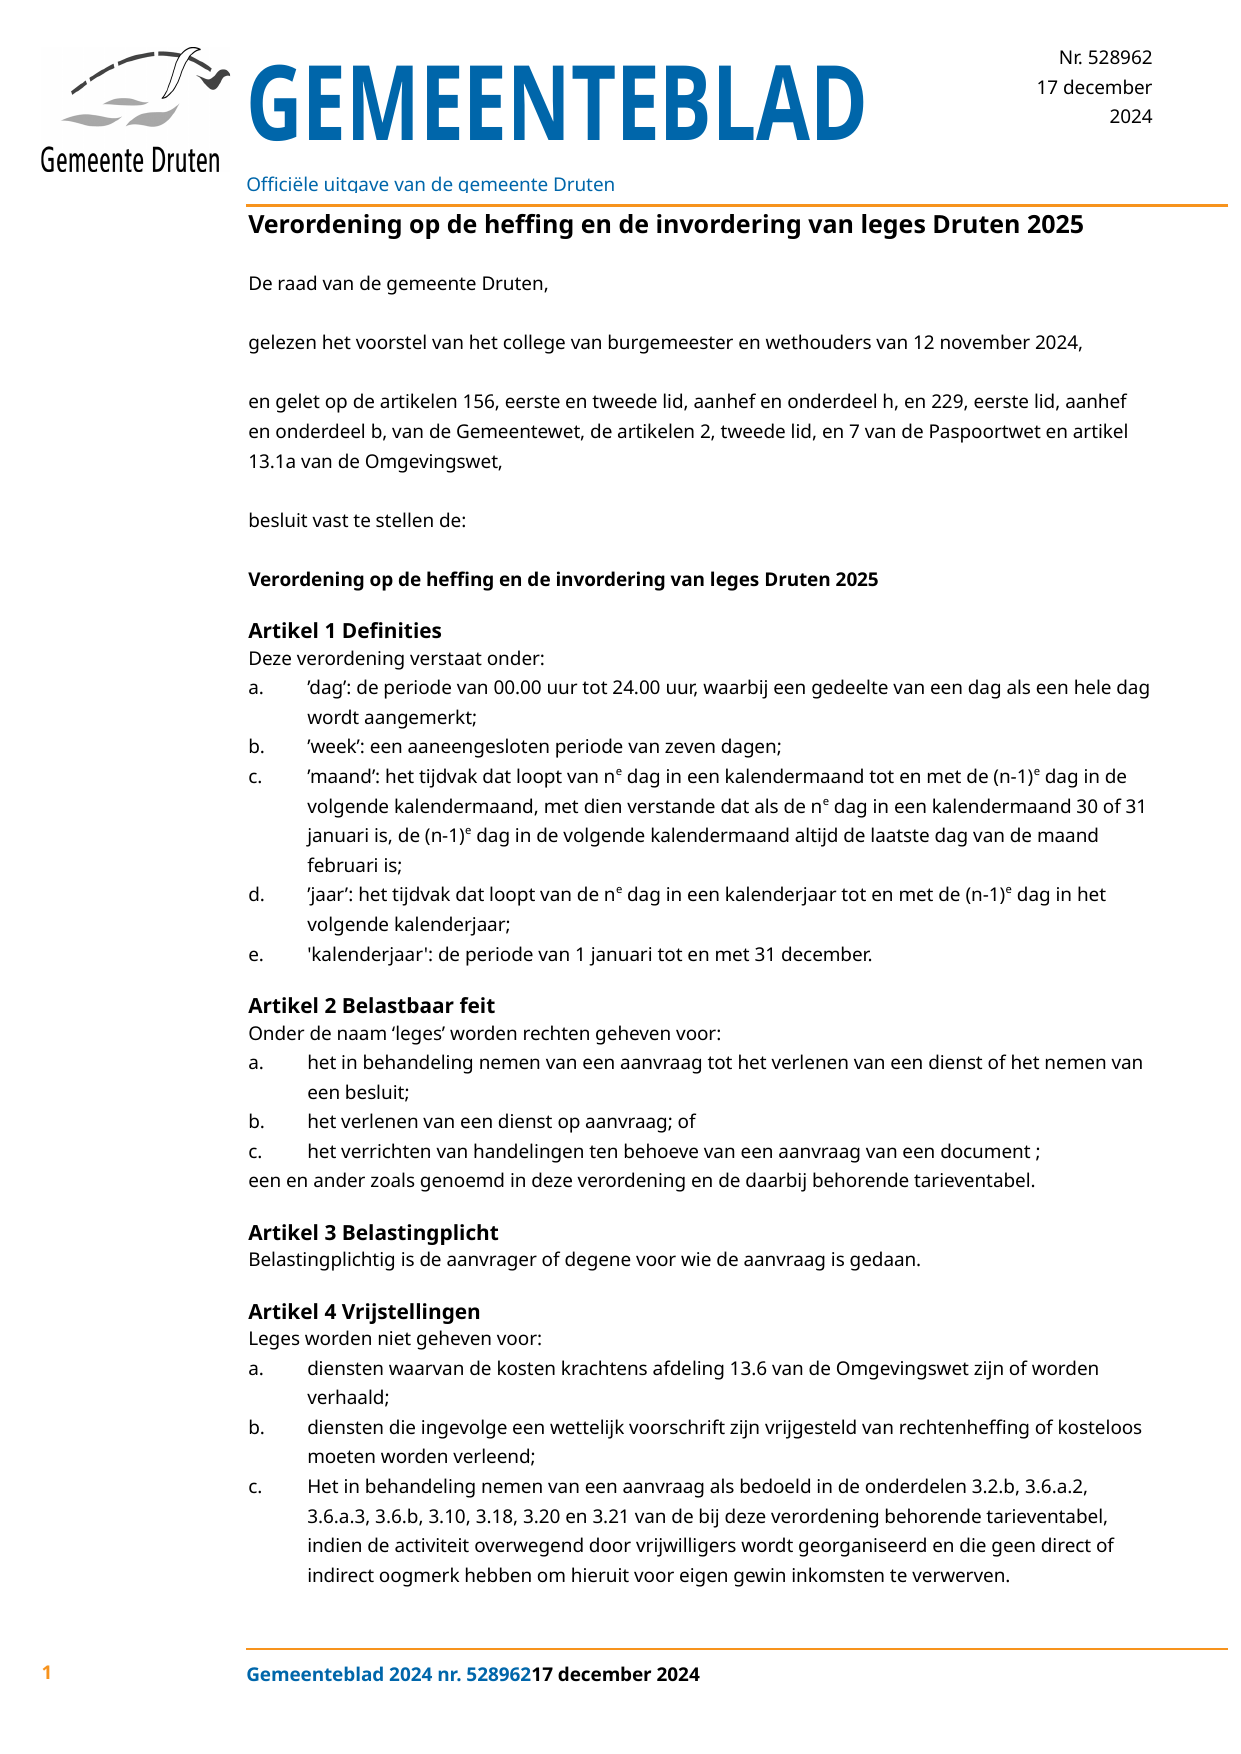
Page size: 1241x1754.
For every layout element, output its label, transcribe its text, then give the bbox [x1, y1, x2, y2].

list het verrichten van handelingen ten behoeve van een aanvraag van een document ; [248, 1138, 1152, 1164]
text gelezen het voorstel van het college van burgemeester en wethouders van 12 november 2024, [248, 329, 1152, 355]
text en gelet op de artikelen 156, eerste en tweede lid, aanhef en onderdeel h, en 229, eerste lid, aanhef en onderdeel b, van de Gemeentewet, de artikelen 2, tweede lid, en 7 van de Paspoortwet en artikel 13.1a van de Omgevingswet, [248, 389, 1152, 473]
list ’week’: een aaneengesloten periode van zeven dagen; [248, 734, 1152, 759]
text Deze verordening verstaat onder: [248, 645, 1152, 671]
text Onder de naam ‘leges’ worden rechten geheven voor: [248, 1020, 1152, 1045]
text Artikel 3 Belastingplicht [248, 1218, 1152, 1246]
text Leges worden niet geheven voor: [248, 1325, 1152, 1351]
text De raad van de gemeente Druten, [248, 270, 1152, 296]
list Het in behandeling nemen van een aanvraag als bedoeld in de onderdelen 3.2.b, 3.6.a.2, 3.6.a.3, 3.6.b, 3.10, 3.18, 3.20 en 3.21 van de bij deze verordening behorende tarieventabel, indien de activiteit overwegend door vrijwilligers wordt georganiseerd en die geen direct of indirect oogmerk hebben om hieruit voor eigen gewin inkomsten te verwerven. [248, 1473, 1152, 1588]
list diensten waarvan de kosten krachtens afdeling 13.6 van de Omgevingswet zijn of worden verhaald; [248, 1355, 1152, 1410]
list 'kalenderjaar': de periode van 1 januari tot en met 31 december. [248, 941, 1152, 967]
text Artikel 2 Belastbaar feit [248, 991, 1152, 1020]
text Verordening op de heffing en de invordering van leges Druten 2025 [248, 566, 1152, 592]
list diensten die ingevolge een wettelijk voorschrift zijn vrijgesteld van rechtenheffing of kosteloos moeten worden verleend; [248, 1414, 1152, 1469]
text besluit vast te stellen de: [248, 507, 1152, 533]
text Artikel 1 Definities [248, 617, 1152, 645]
list ’dag’: de periode van 00.00 uur tot 24.00 uur, waarbij een gedeelte van een dag als een hele dag wordt aangemerkt; [248, 674, 1152, 730]
list het verlenen van een dienst op aanvraag; of [248, 1108, 1152, 1134]
list ’maand’: het tijdvak dat loopt van ne dag in een kalendermaand tot en met de (n-1)e dag in de volgende kalendermaand, met dien verstande dat als de ne dag in een kalendermaand 30 of 31 januari is, de (n-1)e dag in de volgende kalendermaand altijd de laatste dag van de maand februari is; [248, 763, 1152, 878]
text Artikel 4 Vrijstellingen [248, 1297, 1152, 1325]
text Belastingplichtig is de aanvrager of degene voor wie de aanvraag is gedaan. [248, 1246, 1152, 1272]
list ’jaar’: het tijdvak dat loopt van de ne dag in een kalenderjaar tot en met de (n-1)e dag in het volgende kalenderjaar; [248, 882, 1152, 937]
text een en ander zoals genoemd in deze verordening en de daarbij behorende tarieventabel. [248, 1168, 1152, 1193]
text Verordening op de heffing en de invordering van leges Druten 2025 [248, 207, 1152, 241]
list het in behandeling nemen van een aanvraag tot het verlenen van een dienst of het nemen van een besluit; [248, 1049, 1152, 1104]
picture [41, 47, 231, 172]
